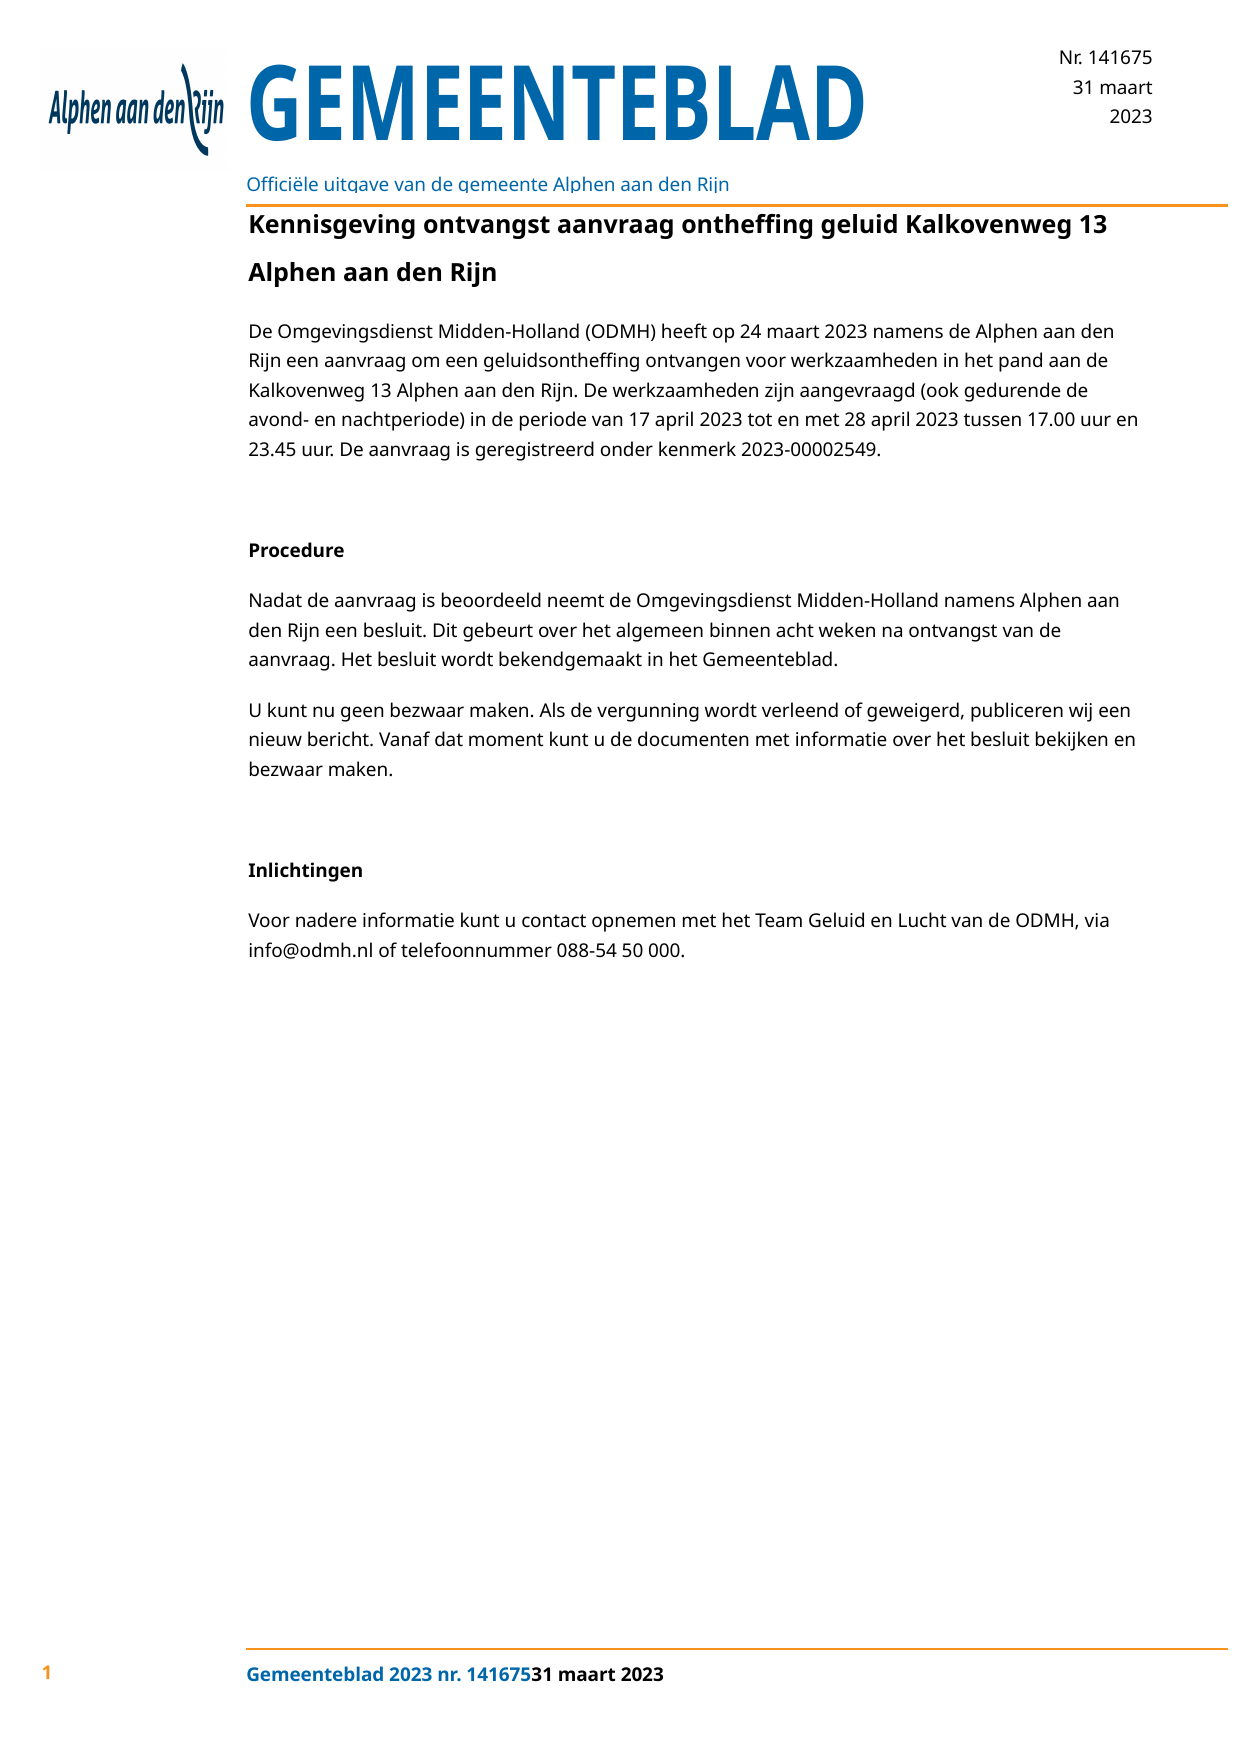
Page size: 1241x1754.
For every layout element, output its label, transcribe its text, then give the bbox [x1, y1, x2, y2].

text U kunt nu geen bezwaar maken. Als de vergunning wordt verleend of geweigerd, publiceren wij een nieuw bericht. Vanaf dat moment kunt u de documenten met informatie over het besluit bekijken en bezwaar maken. [248, 697, 1152, 782]
text Procedure [248, 537, 1152, 563]
text De Omgevingsdienst Midden-Holland (ODMH) heeft op 24 maart 2023 namens de Alphen aan den Rijn een aanvraag om een geluidsontheffing ontvangen voor werkzaamheden in het pand aan de Kalkovenweg 13 Alphen aan den Rijn. De werkzaamheden zijn aangevraagd (ook gedurende de avond- en nachtperiode) in de periode van 17 april 2023 tot en met 28 april 2023 tussen 17.00 uur en 23.45 uur. De aanvraag is geregistreerd onder kenmerk 2023-00002549. [248, 318, 1152, 462]
text Inlichtingen [248, 857, 1152, 883]
text Kennisgeving ontvangst aanvraag ontheffing geluid Kalkovenweg 13 Alphen aan den Rijn [248, 207, 1152, 288]
text Voor nadere informatie kunt u contact opnemen met het Team Geluid en Lucht van de ODMH, via info@odmh.nl of telefoonnummer 088-54 50 000. [248, 907, 1152, 963]
text Nadat de aanvraag is beoordeeld neemt de Omgevingsdienst Midden-Holland namens Alphen aan den Rijn een besluit. Dit gebeurt over het algemeen binnen acht weken na ontvangst van de aanvraag. Het besluit wordt bekendgemaakt in het Gemeenteblad. [248, 587, 1152, 672]
picture [41, 47, 231, 172]
